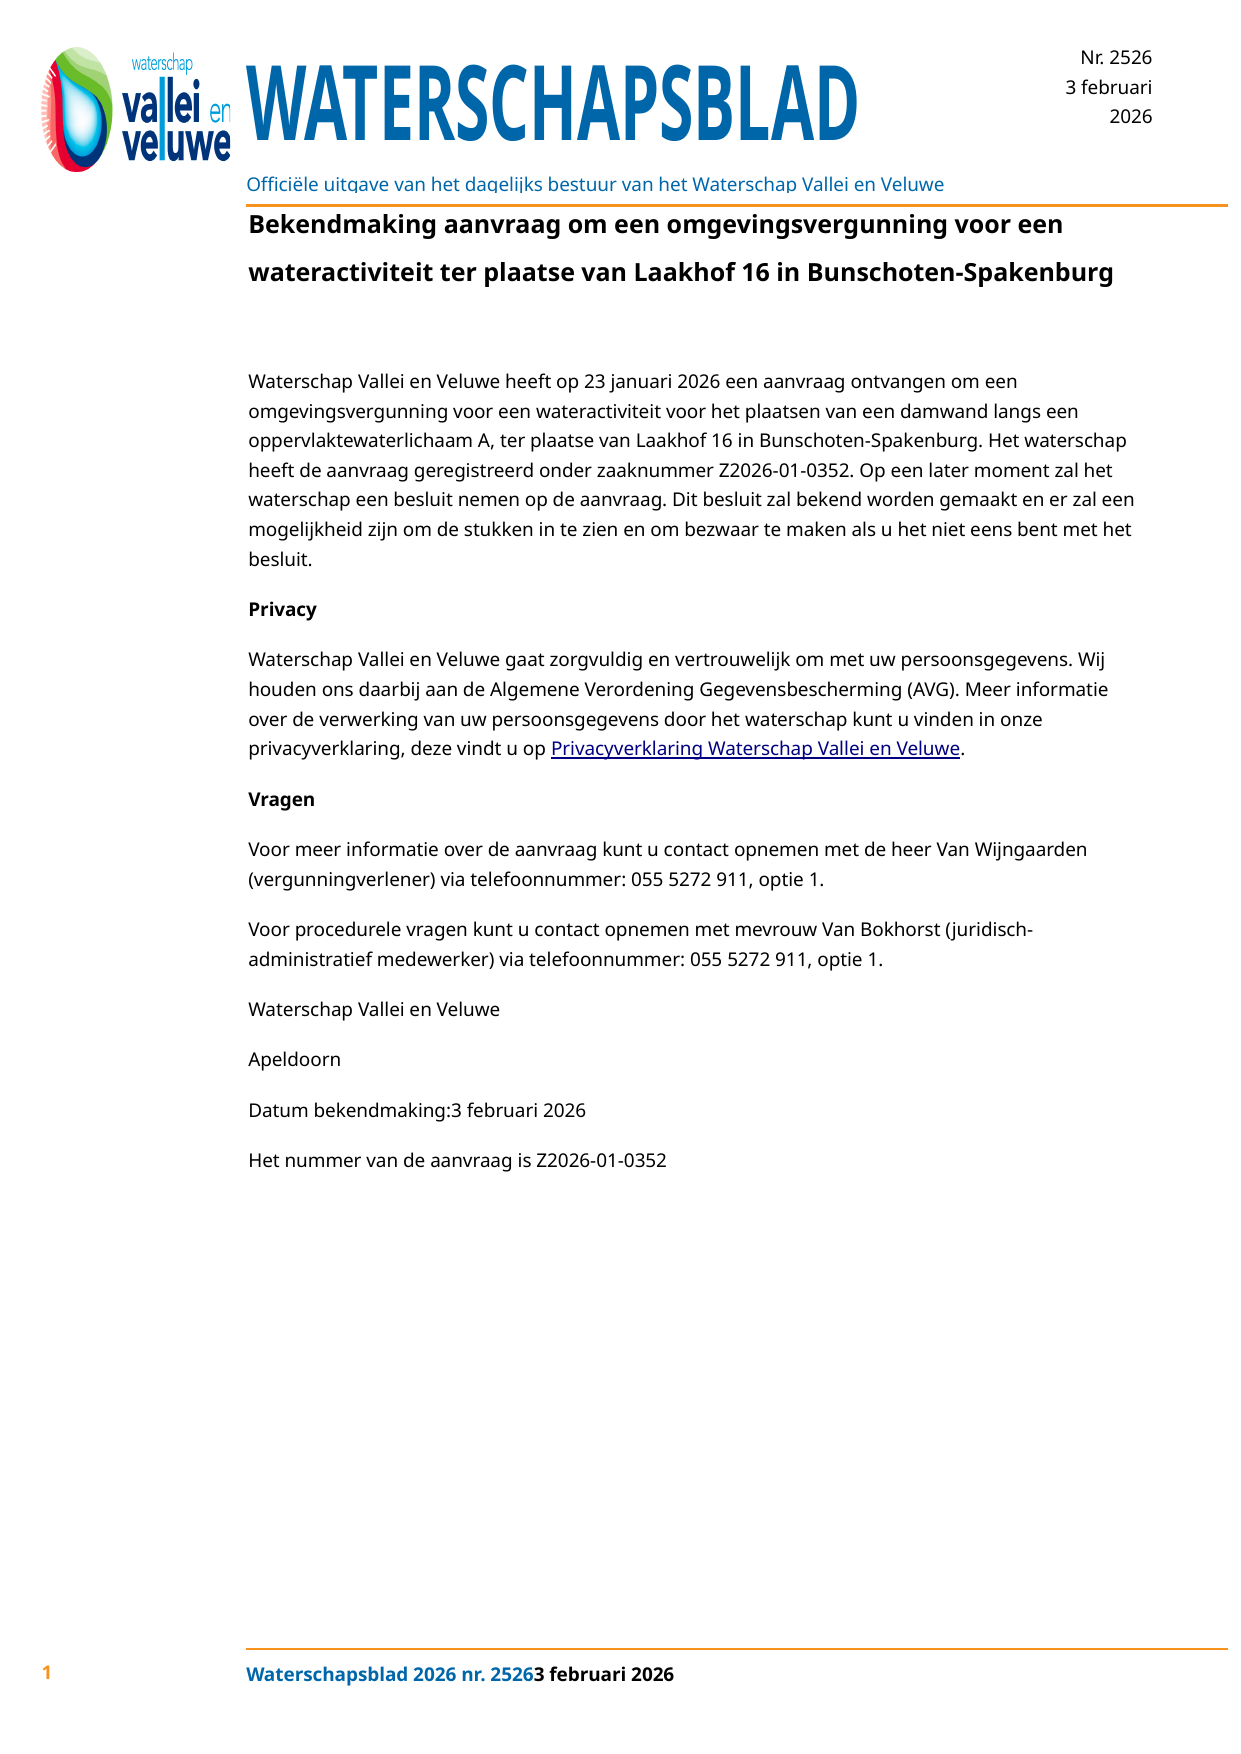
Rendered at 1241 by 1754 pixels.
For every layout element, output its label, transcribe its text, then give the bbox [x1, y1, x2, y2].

text Waterschap Vallei en Veluwe heeft op 23 januari 2026 een aanvraag ontvangen om een omgevingsvergunning voor een wateractiviteit voor het plaatsen van een damwand langs een oppervlaktewaterlichaam A, ter plaatse van Laakhof 16 in Bunschoten-Spakenburg. Het waterschap heeft de aanvraag geregistreerd onder zaaknummer Z2026-01-0352. Op een later moment zal het waterschap een besluit nemen op de aanvraag. Dit besluit zal bekend worden gemaakt en er zal een mogelijkheid zijn om de stukken in te zien en om bezwaar te maken als u het niet eens bent met het besluit. [248, 368, 1152, 572]
text Vragen [248, 786, 1152, 812]
text Datum bekendmaking:3 februari 2026 [248, 1097, 1152, 1123]
text Waterschap Vallei en Veluwe [248, 996, 1152, 1022]
text Voor procedurele vragen kunt u contact opnemen met mevrouw Van Bokhorst (juridisch-administratief medewerker) via telefoonnummer: 055 5272 911, optie 1. [248, 916, 1152, 972]
picture [41, 47, 231, 172]
text Waterschap Vallei en Veluwe gaat zorgvuldig en vertrouwelijk om met uw persoonsgegevens. Wij houden ons daarbij aan de Algemene Verordening Gegevensbescherming (AVG). Meer informatie over de verwerking van uw persoonsgegevens door het waterschap kunt u vinden in onze privacyverklaring, deze vindt u op Privacyverklaring Waterschap Vallei en Veluwe. [248, 647, 1152, 761]
text Het nummer van de aanvraag is Z2026-01-0352 [248, 1147, 1152, 1173]
text Apeldoorn [248, 1047, 1152, 1072]
text Voor meer informatie over de aanvraag kunt u contact opnemen met de heer Van Wijngaarden (vergunningverlener) via telefoonnummer: 055 5272 911, optie 1. [248, 836, 1152, 892]
text Privacy [248, 596, 1152, 622]
text Bekendmaking aanvraag om een omgevingsvergunning voor een wateractiviteit ter plaatse van Laakhof 16 in Bunschoten-Spakenburg [248, 207, 1152, 288]
